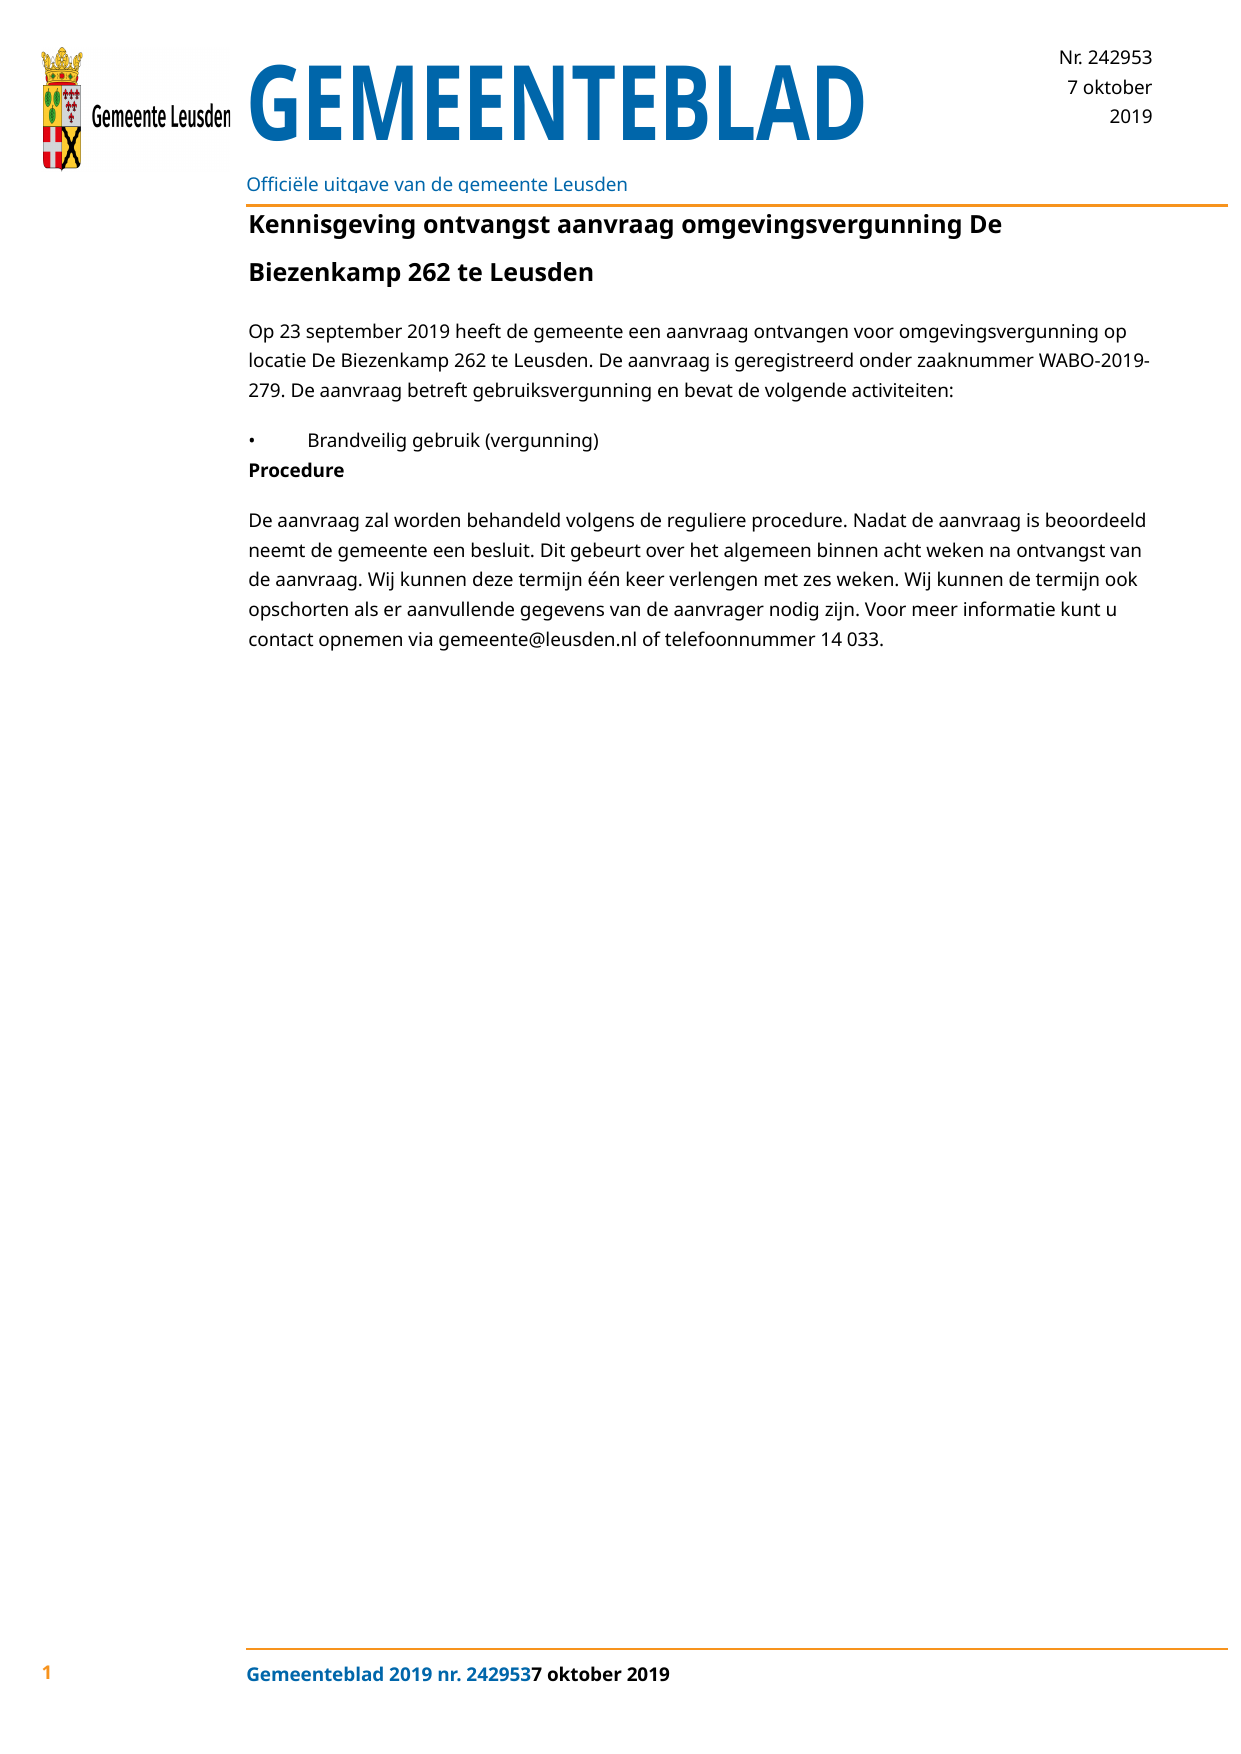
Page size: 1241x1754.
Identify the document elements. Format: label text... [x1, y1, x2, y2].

text De aanvraag zal worden behandeld volgens de reguliere procedure. Nadat de aanvraag is beoordeeld neemt de gemeente een besluit. Dit gebeurt over het algemeen binnen acht weken na ontvangst van de aanvraag. Wij kunnen deze termijn één keer verlengen met zes weken. Wij kunnen de termijn ook opschorten als er aanvullende gegevens van de aanvrager nodig zijn. Voor meer informatie kunt u contact opnemen via gemeente@leusden.nl of telefoonnummer 14 033. [248, 507, 1152, 652]
picture [41, 47, 231, 172]
text Kennisgeving ontvangst aanvraag omgevingsvergunning De Biezenkamp 262 te Leusden [248, 207, 1152, 288]
list Brandveilig gebruik (vergunning) [248, 427, 1152, 453]
text Op 23 september 2019 heeft de gemeente een aanvraag ontvangen voor omgevingsvergunning op locatie De Biezenkamp 262 te Leusden. De aanvraag is geregistreerd onder zaaknummer WABO-2019-279. De aanvraag betreft gebruiksvergunning en bevat de volgende activiteiten: [248, 318, 1152, 403]
text Procedure [248, 457, 1152, 483]
